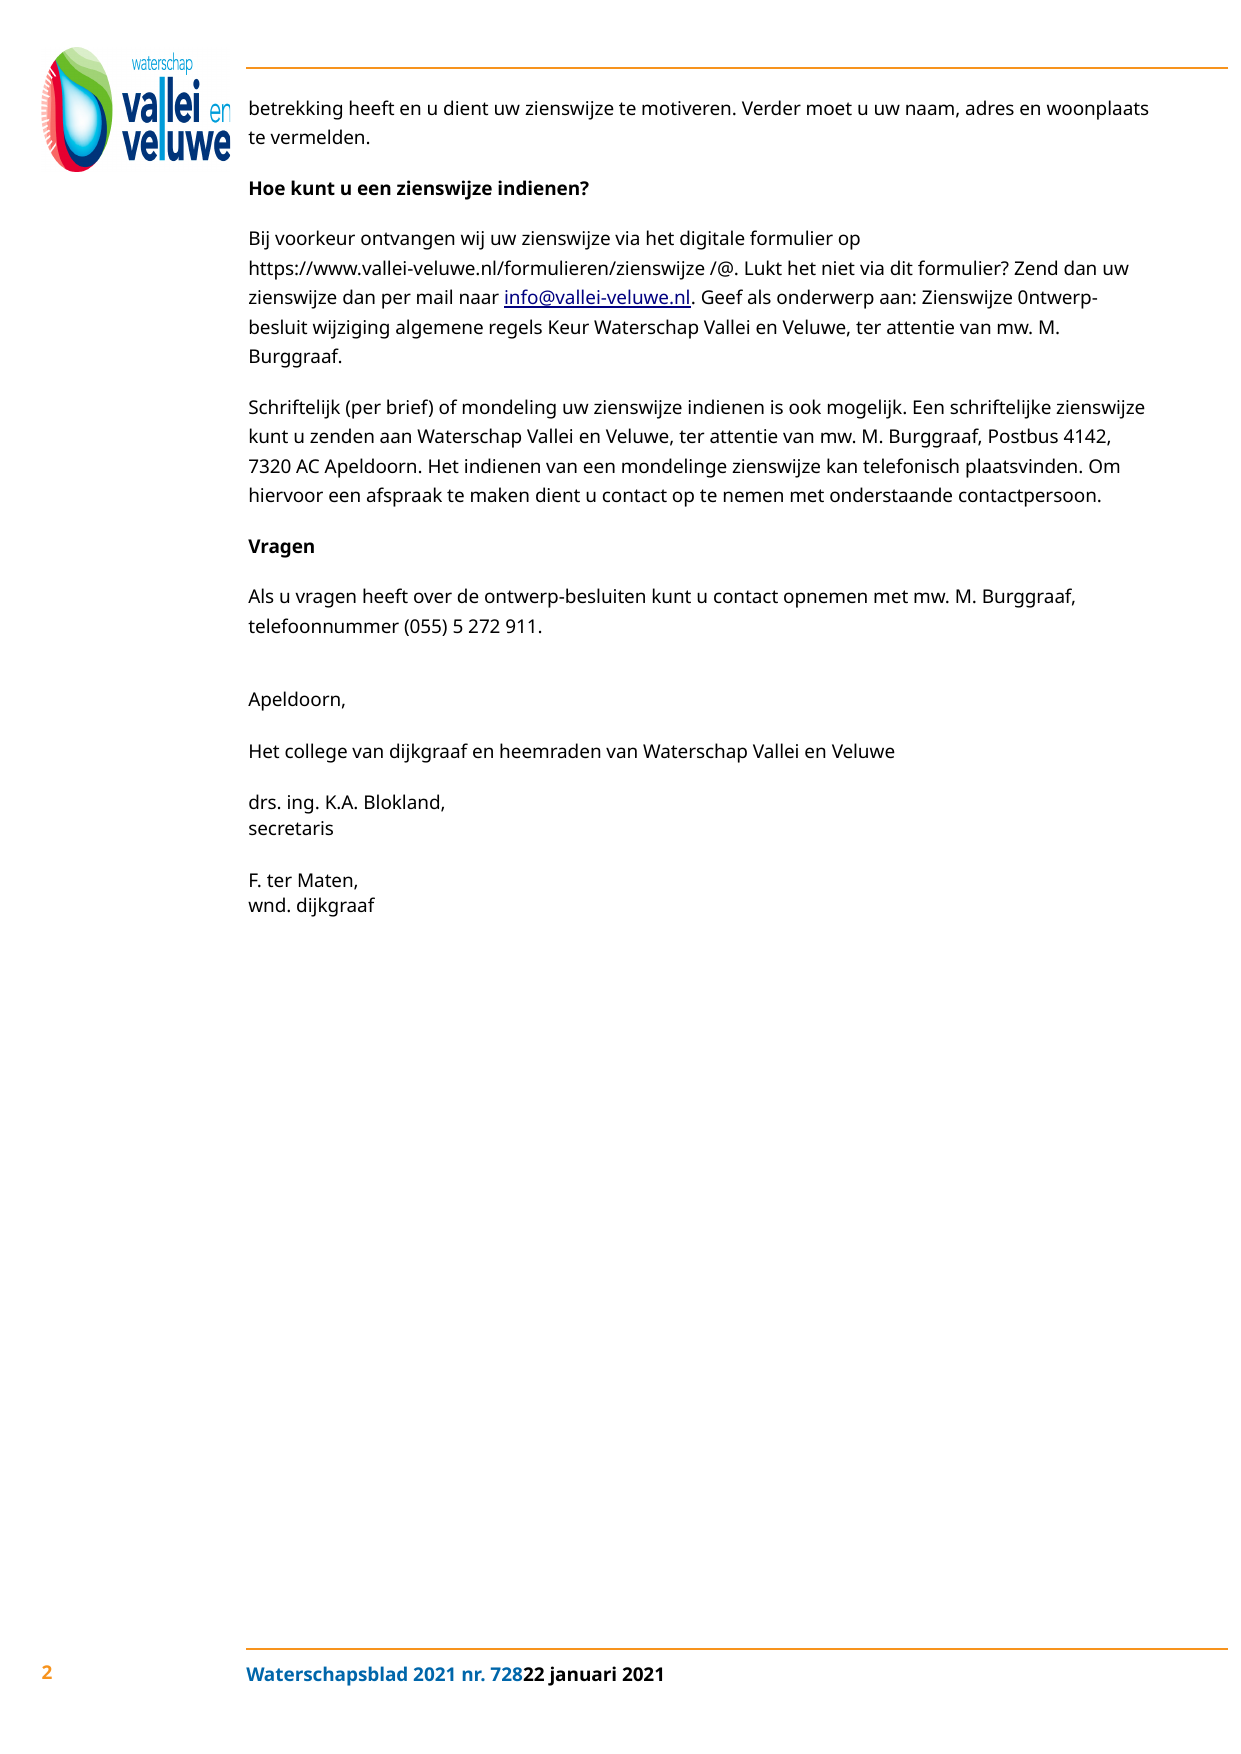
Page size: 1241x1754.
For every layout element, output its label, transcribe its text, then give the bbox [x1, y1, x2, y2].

text wnd. dijkgraaf [248, 892, 1152, 918]
text drs. ing. K.A. Blokland, [248, 789, 1152, 815]
text Bij voorkeur ontvangen wij uw zienswijze via het digitale formulier op https://www.vallei-veluwe.nl/formulieren/zienswijze /@. Lukt het niet via dit formulier? Zend dan uw zienswijze dan per mail naar info@vallei-veluwe.nl. Geef als onderwerp aan: Zienswijze 0ntwerp-besluit wijziging algemene regels Keur Waterschap Vallei en Veluwe, ter attentie van mw. M. Burggraaf. [248, 225, 1152, 369]
text betrekking heeft en u dient uw zienswijze te motiveren. Verder moet u uw naam, adres en woonplaats te vermelden. [248, 95, 1152, 150]
text Vragen [248, 533, 1152, 559]
picture [41, 47, 231, 172]
text Het college van dijkgraaf en heemraden van Waterschap Vallei en Veluwe [248, 738, 1152, 764]
text secretaris [248, 815, 1152, 841]
text Als u vragen heeft over de ontwerp-besluiten kunt u contact opnemen met mw. M. Burggraaf, telefoonnummer (055) 5 272 911. [248, 583, 1152, 639]
text Hoe kunt u een zienswijze indienen? [248, 175, 1152, 201]
text F. ter Maten, [248, 867, 1152, 892]
text Apeldoorn, [248, 687, 1152, 712]
text Schriftelijk (per brief) of mondeling uw zienswijze indienen is ook mogelijk. Een schriftelijke zienswijze kunt u zenden aan Waterschap Vallei en Veluwe, ter attentie van mw. M. Burggraaf, Postbus 4142, 7320 AC Apeldoorn. Het indienen van een mondelinge zienswijze kan telefonisch plaatsvinden. Om hiervoor een afspraak te maken dient u contact op te nemen met onderstaande contactpersoon. [248, 394, 1152, 508]
